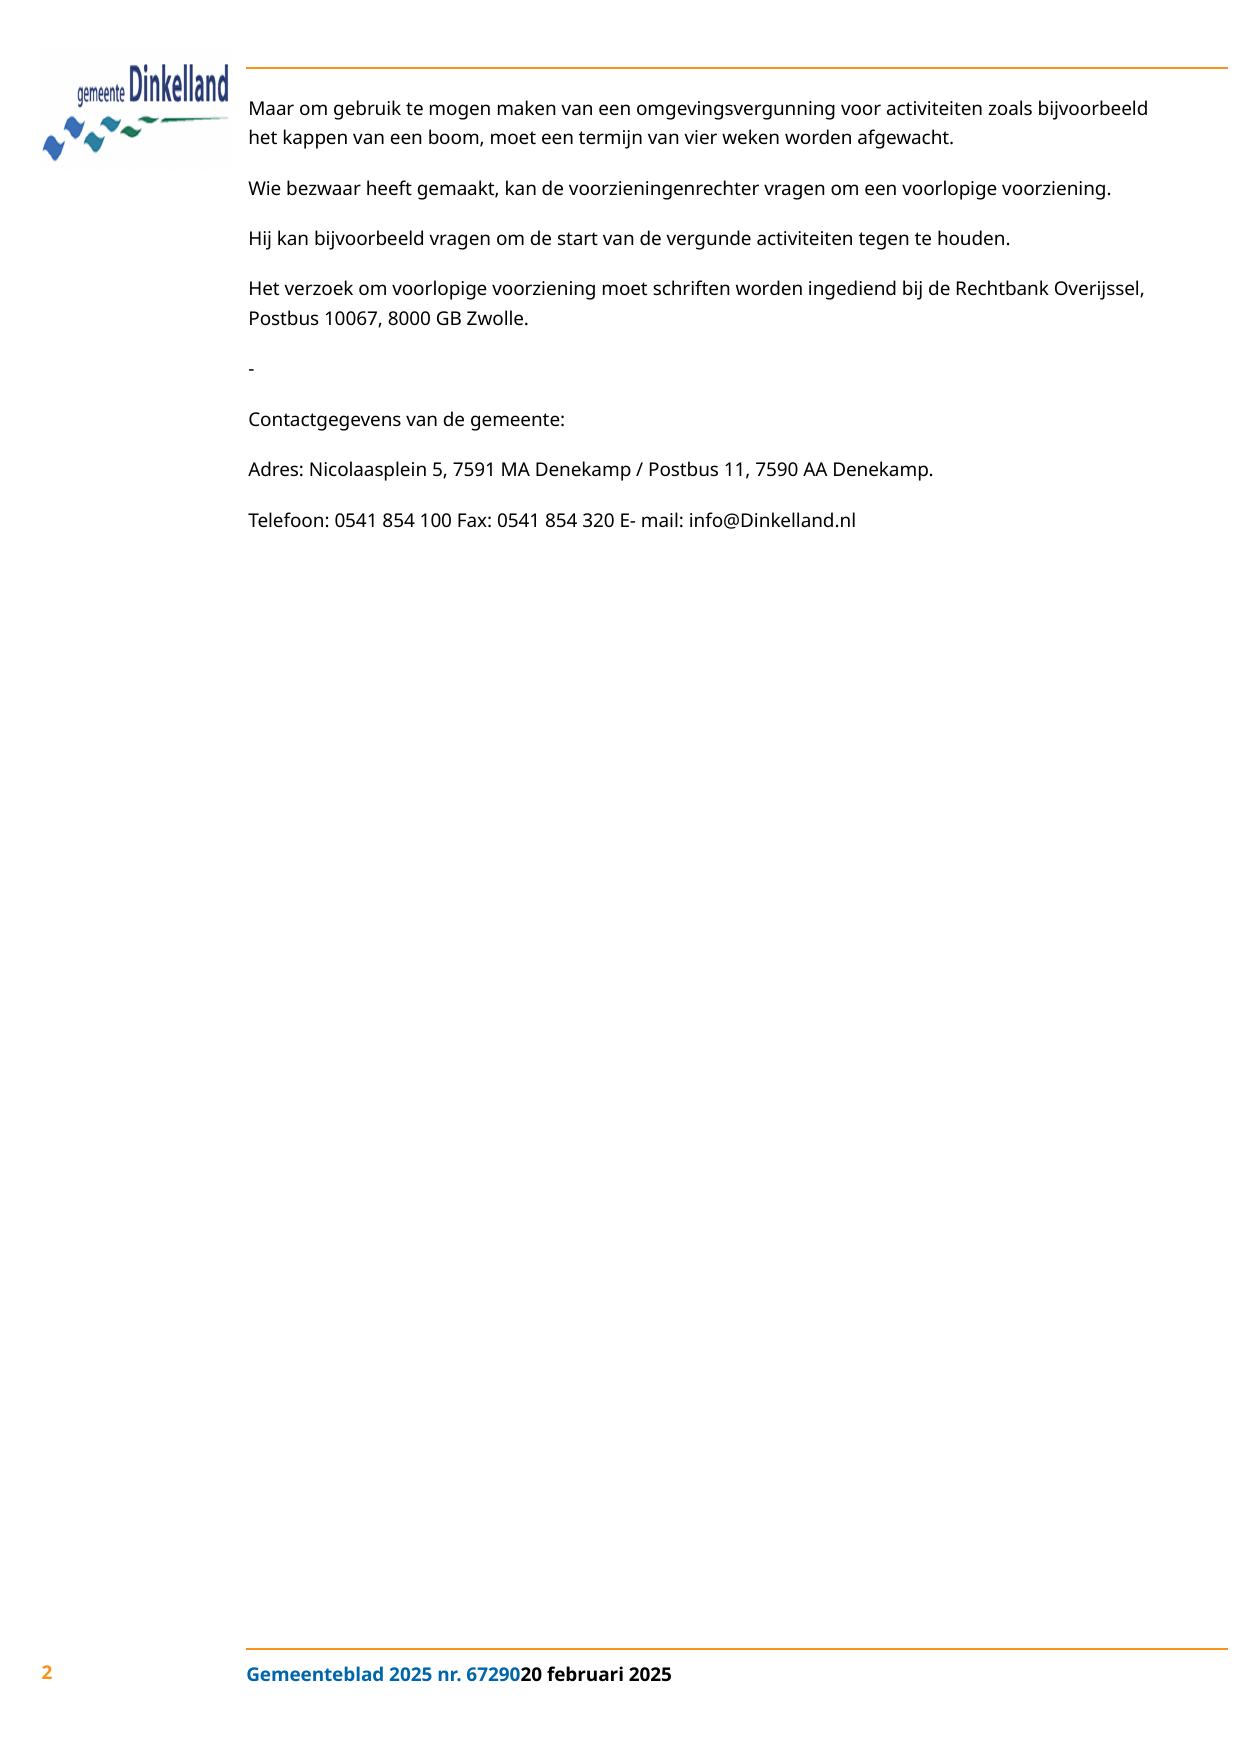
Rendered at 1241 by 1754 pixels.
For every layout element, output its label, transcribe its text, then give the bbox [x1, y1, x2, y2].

text Wie bezwaar heeft gemaakt, kan de voorzieningenrechter vragen om een voorlopige voorziening. [248, 175, 1152, 201]
text Contactgegevens van de gemeente: [248, 406, 1152, 432]
text Hij kan bijvoorbeeld vragen om de start van de vergunde activiteiten tegen te houden. [248, 225, 1152, 251]
text Maar om gebruik te mogen maken van een omgevingsvergunning voor activiteiten zoals bijvoorbeeld het kappen van een boom, moet een termijn van vier weken worden afgewacht. [248, 95, 1152, 150]
text Telefoon: 0541 854 100 Fax: 0541 854 320 E- mail: info@Dinkelland.nl [248, 507, 1152, 533]
text Adres: Nicolaasplein 5, 7591 MA Denekamp / Postbus 11, 7590 AA Denekamp. [248, 456, 1152, 482]
text Het verzoek om voorlopige voorziening moet schriften worden ingediend bij de Rechtbank Overijssel, Postbus 10067, 8000 GB Zwolle. [248, 276, 1152, 331]
picture [41, 47, 231, 172]
text - [248, 356, 1152, 381]
